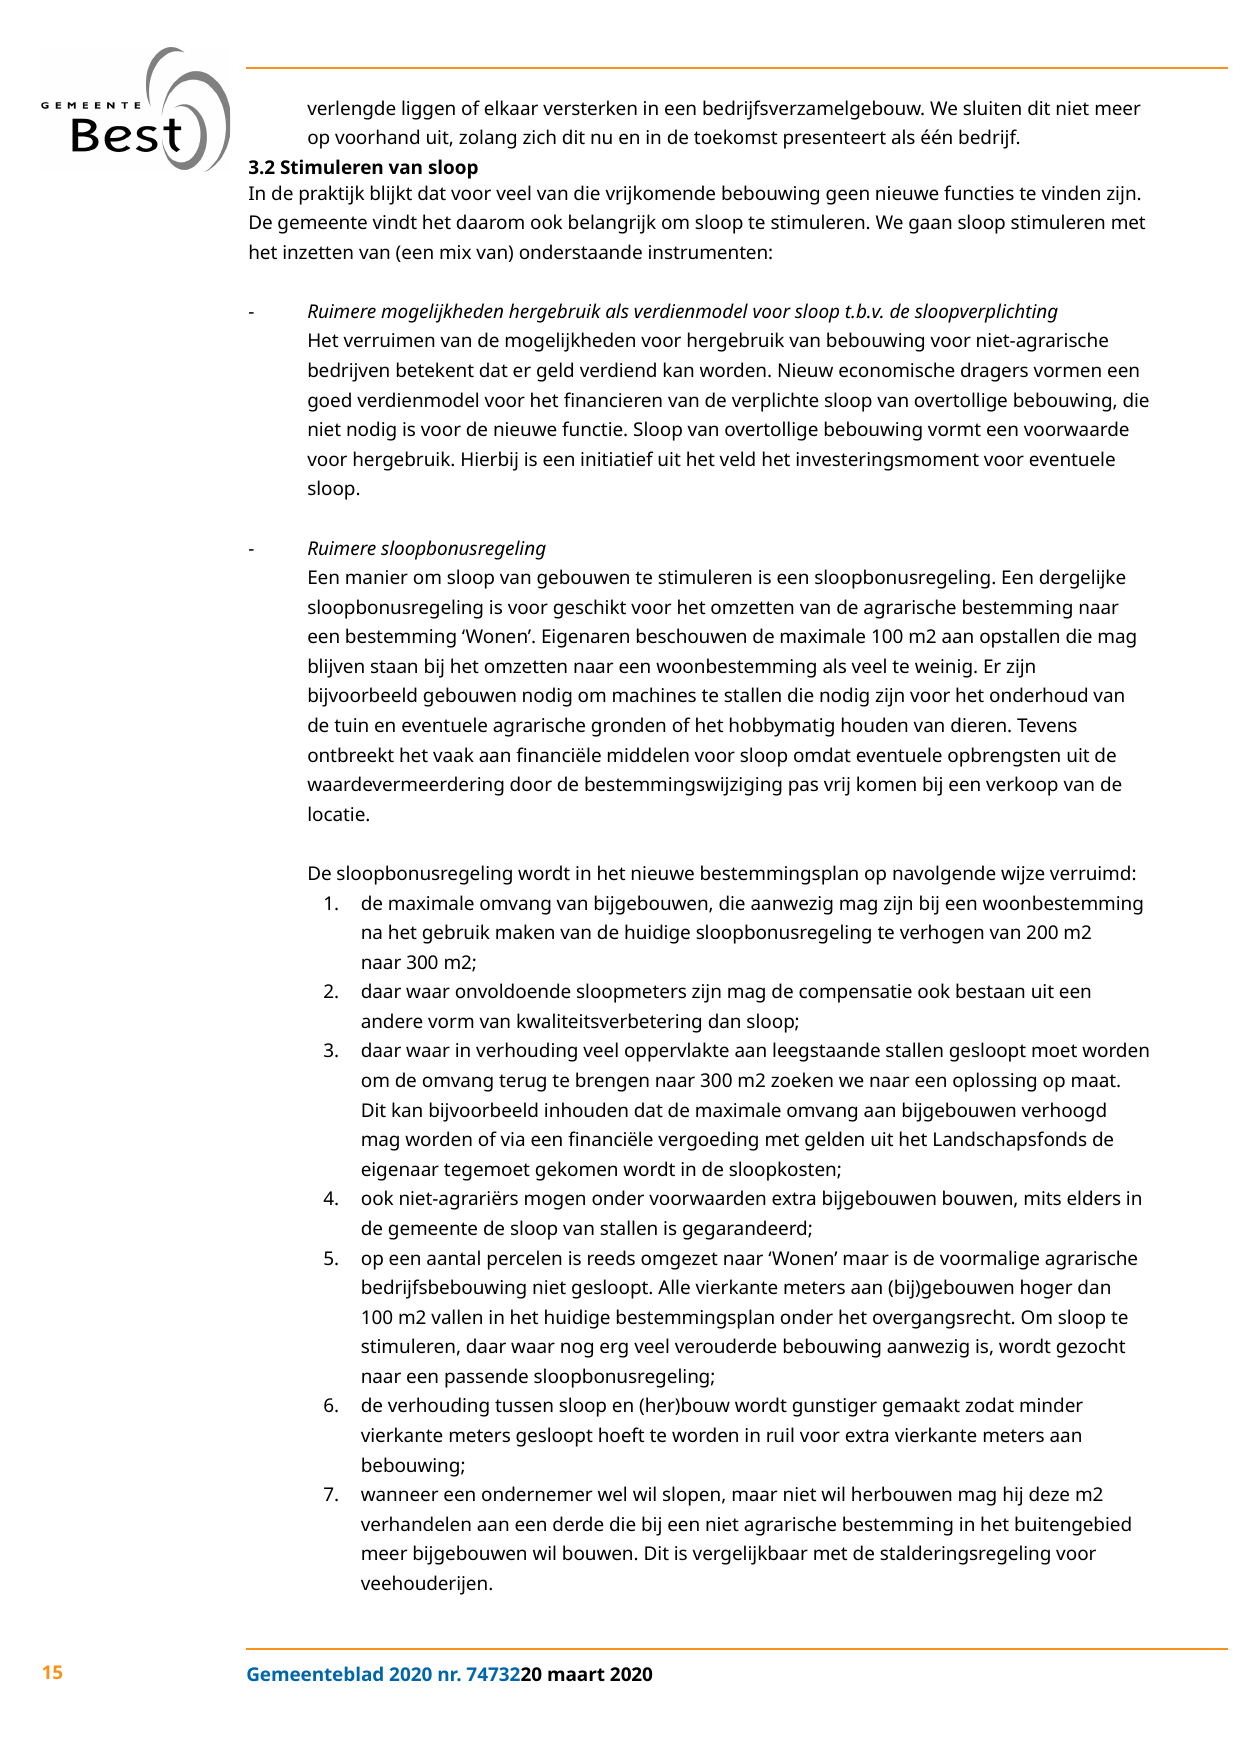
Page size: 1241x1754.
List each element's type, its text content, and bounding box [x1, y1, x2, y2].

list de maximale omvang van bijgebouwen, die aanwezig mag zijn bij een woonbestemming na het gebruik maken van de huidige sloopbonusregeling te verhogen van 200 m2 naar 300 m2; [323, 890, 1152, 974]
picture [41, 47, 231, 172]
list ook niet-agrariërs mogen onder voorwaarden extra bijgebouwen bouwen, mits elders in de gemeente de sloop van stallen is gegarandeerd; [323, 1186, 1152, 1241]
list daar waar onvoldoende sloopmeters zijn mag de compensatie ook bestaan uit een andere vorm van kwaliteitsverbetering dan sloop; [323, 978, 1152, 1034]
list Ruimere sloopbonusregeling [248, 535, 1152, 560]
list Het verruimen van de mogelijkheden voor hergebruik van bebouwing voor niet-agrarische bedrijven betekent dat er geld verdiend kan worden. Nieuw economische dragers vormen een goed verdienmodel voor het financieren van de verplichte sloop van overtollige bebouwing, die niet nodig is voor de nieuwe functie. Sloop van overtollige bebouwing vormt een voorwaarde voor hergebruik. Hierbij is een initiatief uit het veld het investeringsmoment voor eventuele sloop. [248, 328, 1152, 501]
list De sloopbonusregeling wordt in het nieuwe bestemmingsplan op navolgende wijze verruimd: [248, 860, 1152, 886]
list Een manier om sloop van gebouwen te stimuleren is een sloopbonusregeling. Een dergelijke sloopbonusregeling is voor geschikt voor het omzetten van de agrarische bestemming naar een bestemming ‘Wonen’. Eigenaren beschouwen de maximale 100 m2 aan opstallen die mag blijven staan bij het omzetten naar een woonbestemming als veel te weinig. Er zijn bijvoorbeeld gebouwen nodig om machines te stallen die nodig zijn voor het onderhoud van de tuin en eventuele agrarische gronden of het hobbymatig houden van dieren. Tevens ontbreekt het vaak aan financiële middelen voor sloop omdat eventuele opbrengsten uit de waardevermeerdering door de bestemmingswijziging pas vrij komen bij een verkoop van de locatie. [248, 564, 1152, 827]
list Ruimere mogelijkheden hergebruik als verdienmodel voor sloop t.b.v. de sloopverplichting [248, 298, 1152, 324]
text In de praktijk blijkt dat voor veel van die vrijkomende bebouwing geen nieuwe functies te vinden zijn. De gemeente vindt het daarom ook belangrijk om sloop te stimuleren. We gaan sloop stimuleren met het inzetten van (een mix van) onderstaande instrumenten: [248, 180, 1152, 264]
list verlengde liggen of elkaar versterken in een bedrijfsverzamelgebouw. We sluiten dit niet meer op voorhand uit, zolang zich dit nu en in de toekomst presenteert als één bedrijf. [248, 95, 1152, 150]
list de verhouding tussen sloop en (her)bouw wordt gunstiger gemaakt zodat minder vierkante meters gesloopt hoeft te worden in ruil voor extra vierkante meters aan bebouwing; [323, 1393, 1152, 1477]
list daar waar in verhouding veel oppervlakte aan leegstaande stallen gesloopt moet worden om de omvang terug te brengen naar 300 m2 zoeken we naar een oplossing op maat. Dit kan bijvoorbeeld inhouden dat de maximale omvang aan bijgebouwen verhoogd mag worden of via een financiële vergoeding met gelden uit het Landschapsfonds de eigenaar tegemoet gekomen wordt in de sloopkosten; [323, 1038, 1152, 1182]
list wanneer een ondernemer wel wil slopen, maar niet wil herbouwen mag hij deze m2 verhandelen aan een derde die bij een niet agrarische bestemming in het buitengebied meer bijgebouwen wil bouwen. Dit is vergelijkbaar met de stalderingsregeling voor veehouderijen. [323, 1481, 1152, 1596]
list op een aantal percelen is reeds omgezet naar ‘Wonen’ maar is de voormalige agrarische bedrijfsbebouwing niet gesloopt. Alle vierkante meters aan (bij)gebouwen hoger dan 100 m2 vallen in het huidige bestemmingsplan onder het overgangsrecht. Om sloop te stimuleren, daar waar nog erg veel verouderde bebouwing aanwezig is, wordt gezocht naar een passende sloopbonusregeling; [323, 1245, 1152, 1389]
text 3.2 Stimuleren van sloop [248, 154, 1152, 180]
